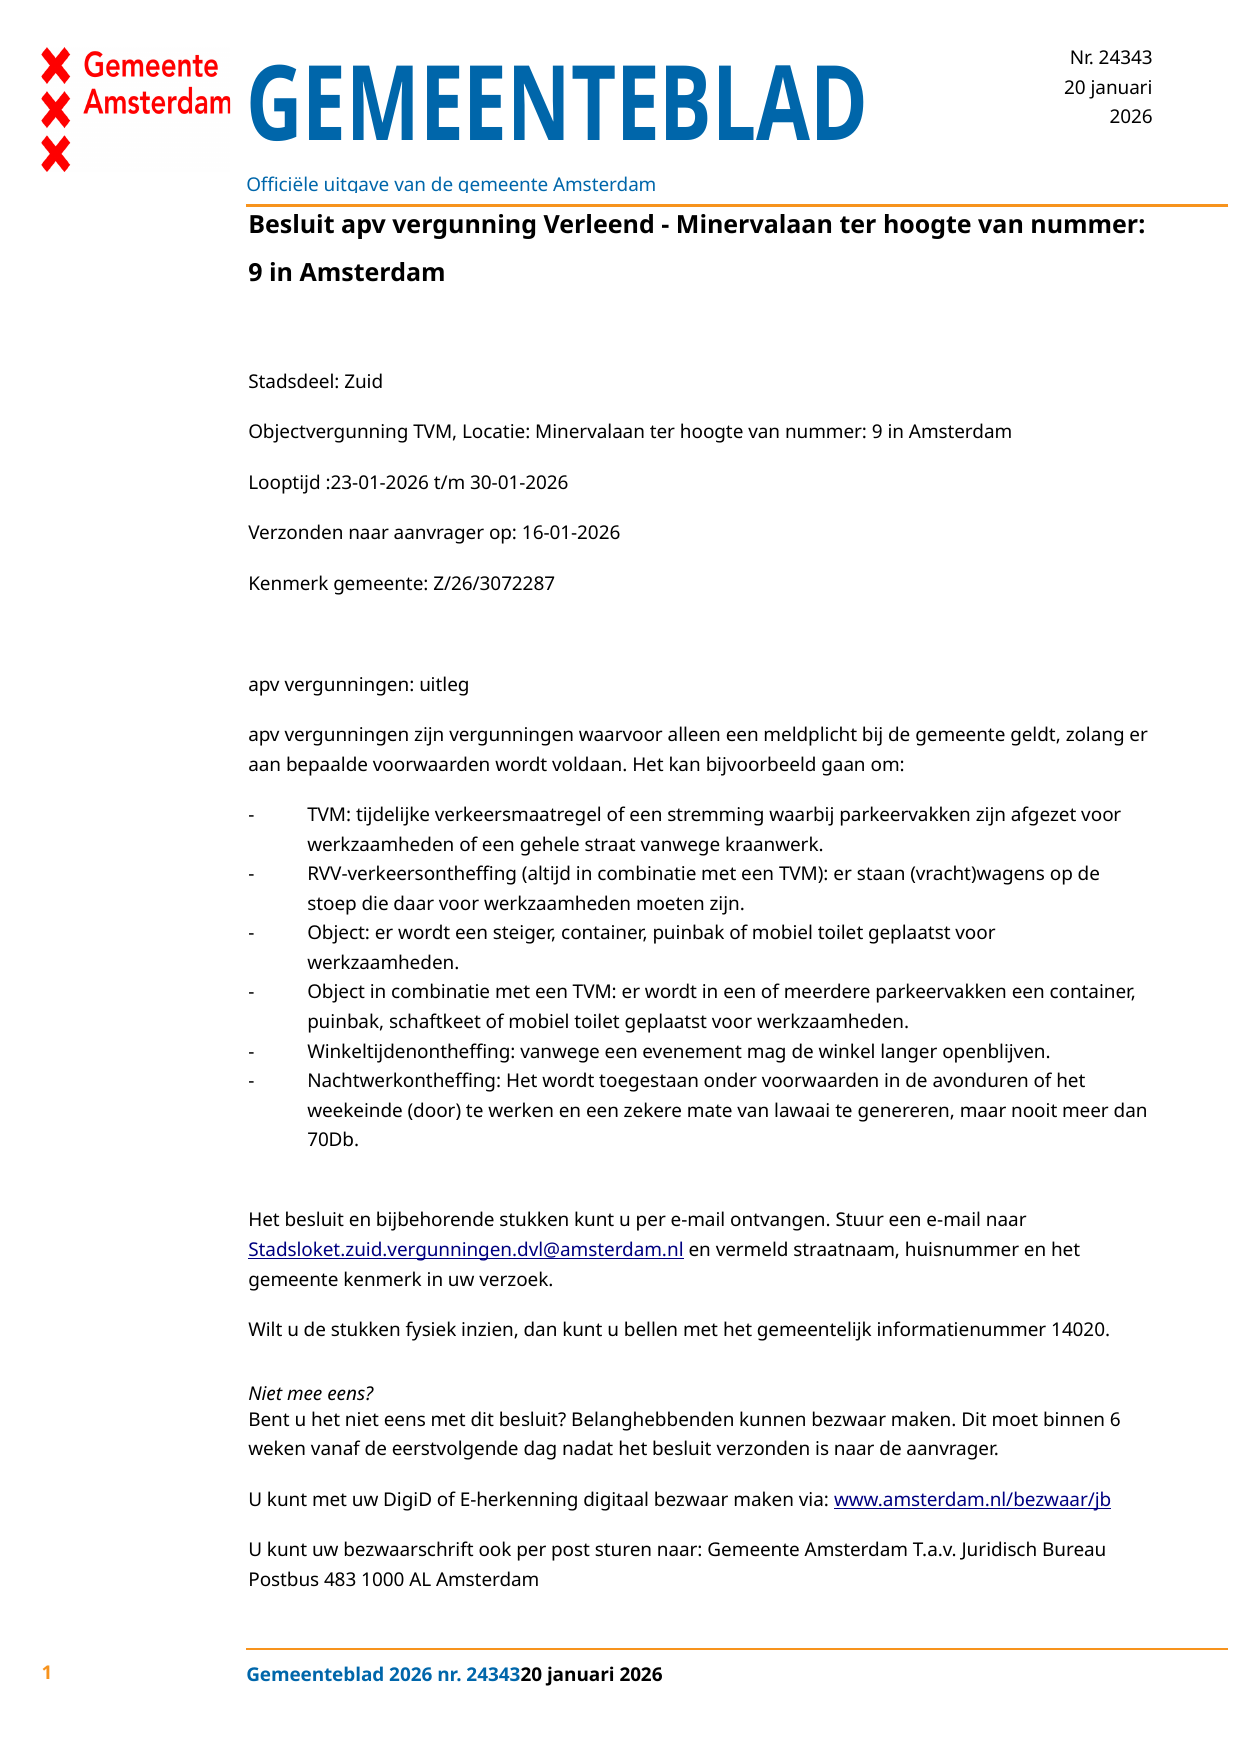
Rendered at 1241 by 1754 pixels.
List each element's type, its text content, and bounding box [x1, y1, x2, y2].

text U kunt uw bezwaarschrift ook per post sturen naar: Gemeente Amsterdam T.a.v. Juridisch Bureau Postbus 483 1000 AL Amsterdam [248, 1536, 1152, 1592]
text Looptijd :23-01-2026 t/m 30-01-2026 [248, 469, 1152, 495]
list Object: er wordt een steiger, container, puinbak of mobiel toilet geplaatst voor werkzaamheden. [248, 919, 1152, 975]
text Het besluit en bijbehorende stukken kunt u per e-mail ontvangen. Stuur een e-mail naar Stadsloket.zuid.vergunningen.dvl@amsterdam.nl en vermeld straatnaam, huisnummer en het gemeente kenmerk in uw verzoek. [248, 1207, 1152, 1292]
text Bent u het niet eens met dit besluit? Belanghebbenden kunnen bezwaar maken. Dit moet binnen 6 weken vanaf de eerstvolgende dag nadat het besluit verzonden is naar de aanvrager. [248, 1406, 1152, 1461]
text Niet mee eens? [248, 1380, 1152, 1406]
text Verzonden naar aanvrager op: 16-01-2026 [248, 519, 1152, 545]
list RVV-verkeersontheffing (altijd in combinatie met een TVM): er staan (vracht)wagens op de stoep die daar voor werkzaamheden moeten zijn. [248, 860, 1152, 916]
text Kenmerk gemeente: Z/26/3072287 [248, 570, 1152, 596]
text Stadsdeel: Zuid [248, 368, 1152, 394]
picture [41, 47, 231, 172]
list TVM: tijdelijke verkeersmaatregel of een stremming waarbij parkeervakken zijn afgezet voor werkzaamheden of een gehele straat vanwege kraanwerk. [248, 801, 1152, 857]
text apv vergunningen: uitleg [248, 671, 1152, 697]
text U kunt met uw DigiD of E-herkenning digitaal bezwaar maken via: www.amsterdam.nl/bezwaar/jb [248, 1486, 1152, 1512]
list Nachtwerkontheffing: Het wordt toegestaan onder voorwaarden in de avonduren of het weekeinde (door) te werken en een zekere mate van lawaai te genereren, maar nooit meer dan 70Db. [248, 1067, 1152, 1152]
list Winkeltijdenontheffing: vanwege een evenement mag de winkel langer openblijven. [248, 1038, 1152, 1064]
text Objectvergunning TVM, Locatie: Minervalaan ter hoogte van nummer: 9 in Amsterdam [248, 419, 1152, 444]
text Wilt u de stukken fysiek inzien, dan kunt u bellen met het gemeentelijk informatienummer 14020. [248, 1316, 1152, 1342]
text apv vergunningen zijn vergunningen waarvoor alleen een meldplicht bij de gemeente geldt, zolang er aan bepaalde voorwaarden wordt voldaan. Het kan bijvoorbeeld gaan om: [248, 721, 1152, 777]
list Object in combinatie met een TVM: er wordt in een of meerdere parkeervakken een container, puinbak, schaftkeet of mobiel toilet geplaatst voor werkzaamheden. [248, 979, 1152, 1034]
text Besluit apv vergunning Verleend - Minervalaan ter hoogte van nummer: 9 in Amsterdam [248, 207, 1152, 288]
